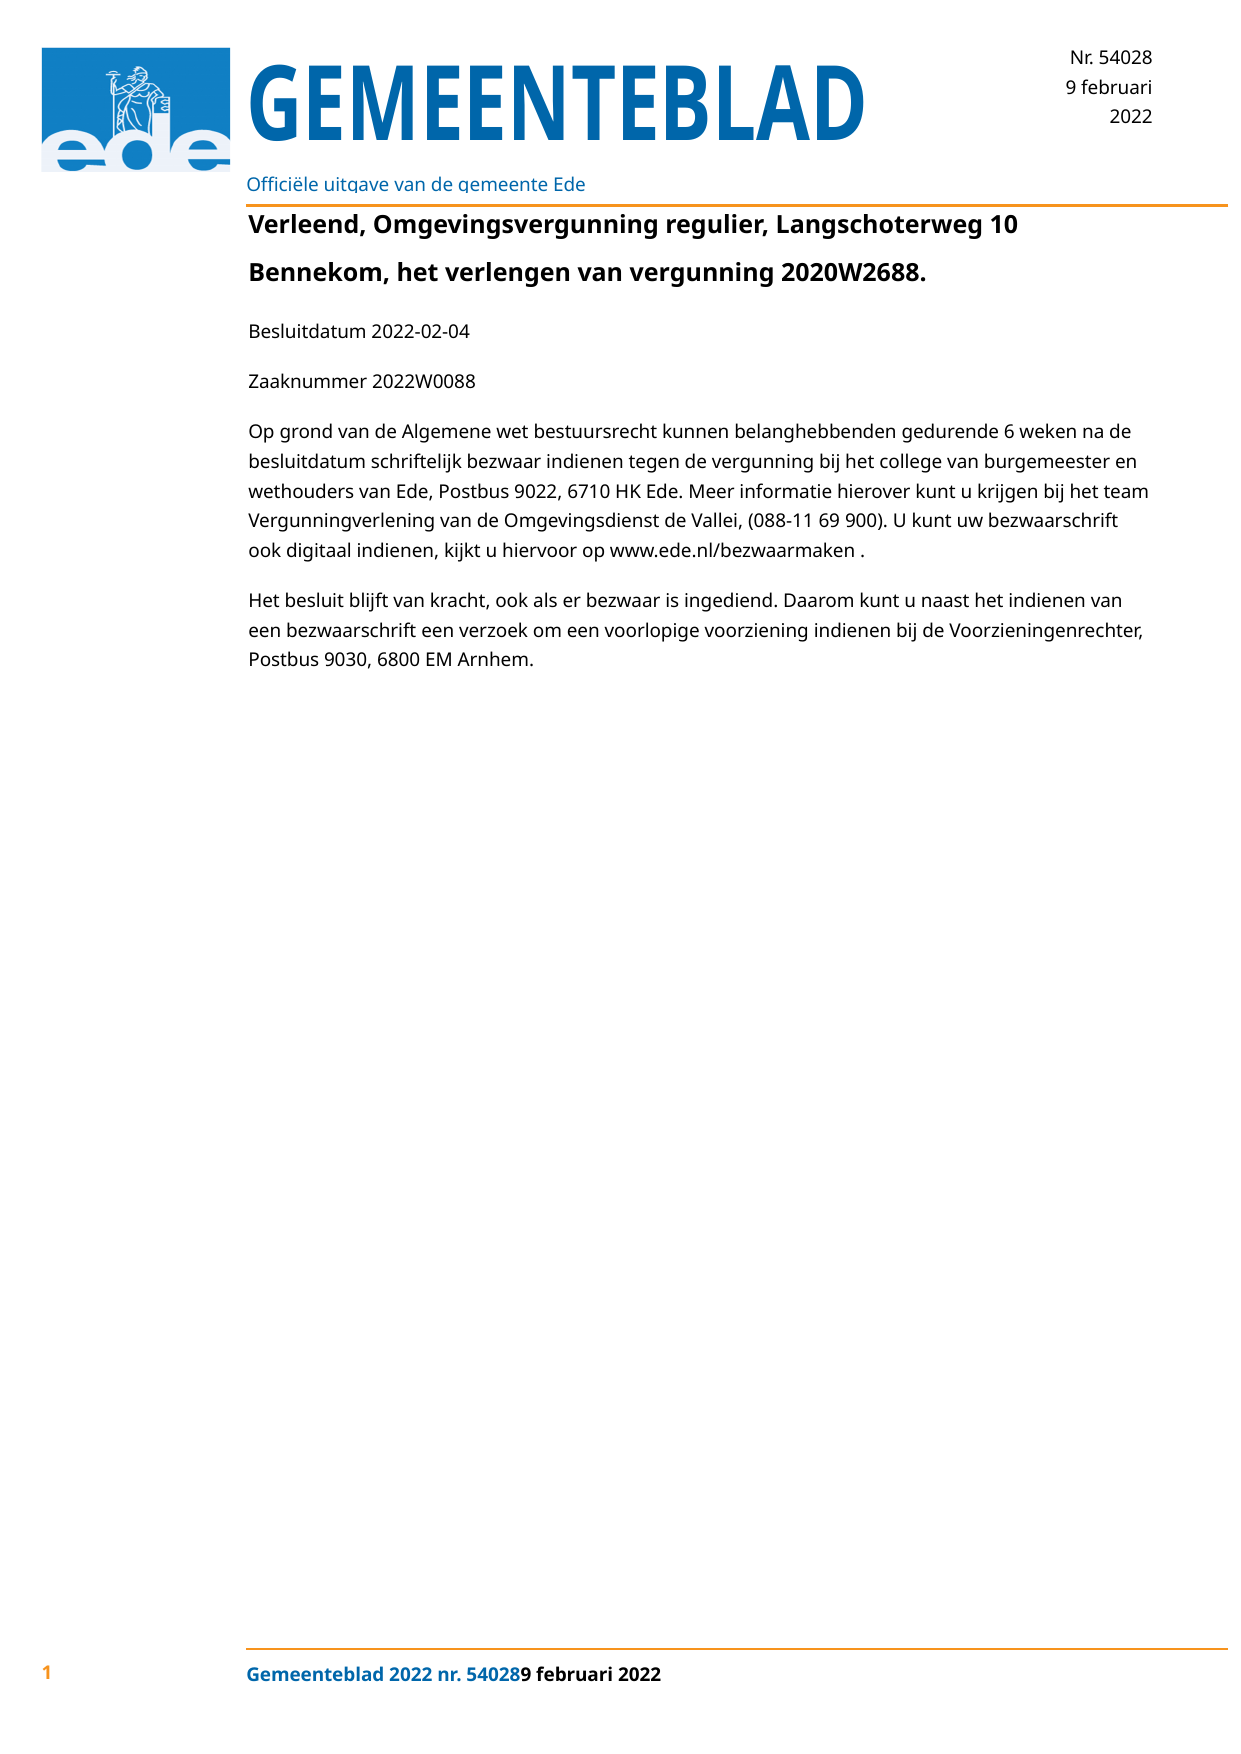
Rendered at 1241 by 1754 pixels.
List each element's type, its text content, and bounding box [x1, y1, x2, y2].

text Het besluit blijft van kracht, ook als er bezwaar is ingediend. Daarom kunt u naast het indienen van een bezwaarschrift een verzoek om een voorlopige voorziening indienen bij de Voorzieningenrechter, Postbus 9030, 6800 EM Arnhem. [248, 587, 1152, 672]
text Op grond van de Algemene wet bestuursrecht kunnen belanghebbenden gedurende 6 weken na de besluitdatum schriftelijk bezwaar indienen tegen de vergunning bij het college van burgemeester en wethouders van Ede, Postbus 9022, 6710 HK Ede. Meer informatie hierover kunt u krijgen bij het team Vergunningverlening van de Omgevingsdienst de Vallei, (088-11 69 900). U kunt uw bezwaarschrift ook digitaal indienen, kijkt u hiervoor op www.ede.nl/bezwaarmaken . [248, 419, 1152, 563]
text Zaaknummer 2022W0088 [248, 368, 1152, 394]
text Besluitdatum 2022-02-04 [248, 318, 1152, 344]
text Verleend, Omgevingsvergunning regulier, Langschoterweg 10 Bennekom, het verlengen van vergunning 2020W2688. [248, 207, 1152, 288]
picture [41, 47, 231, 172]
